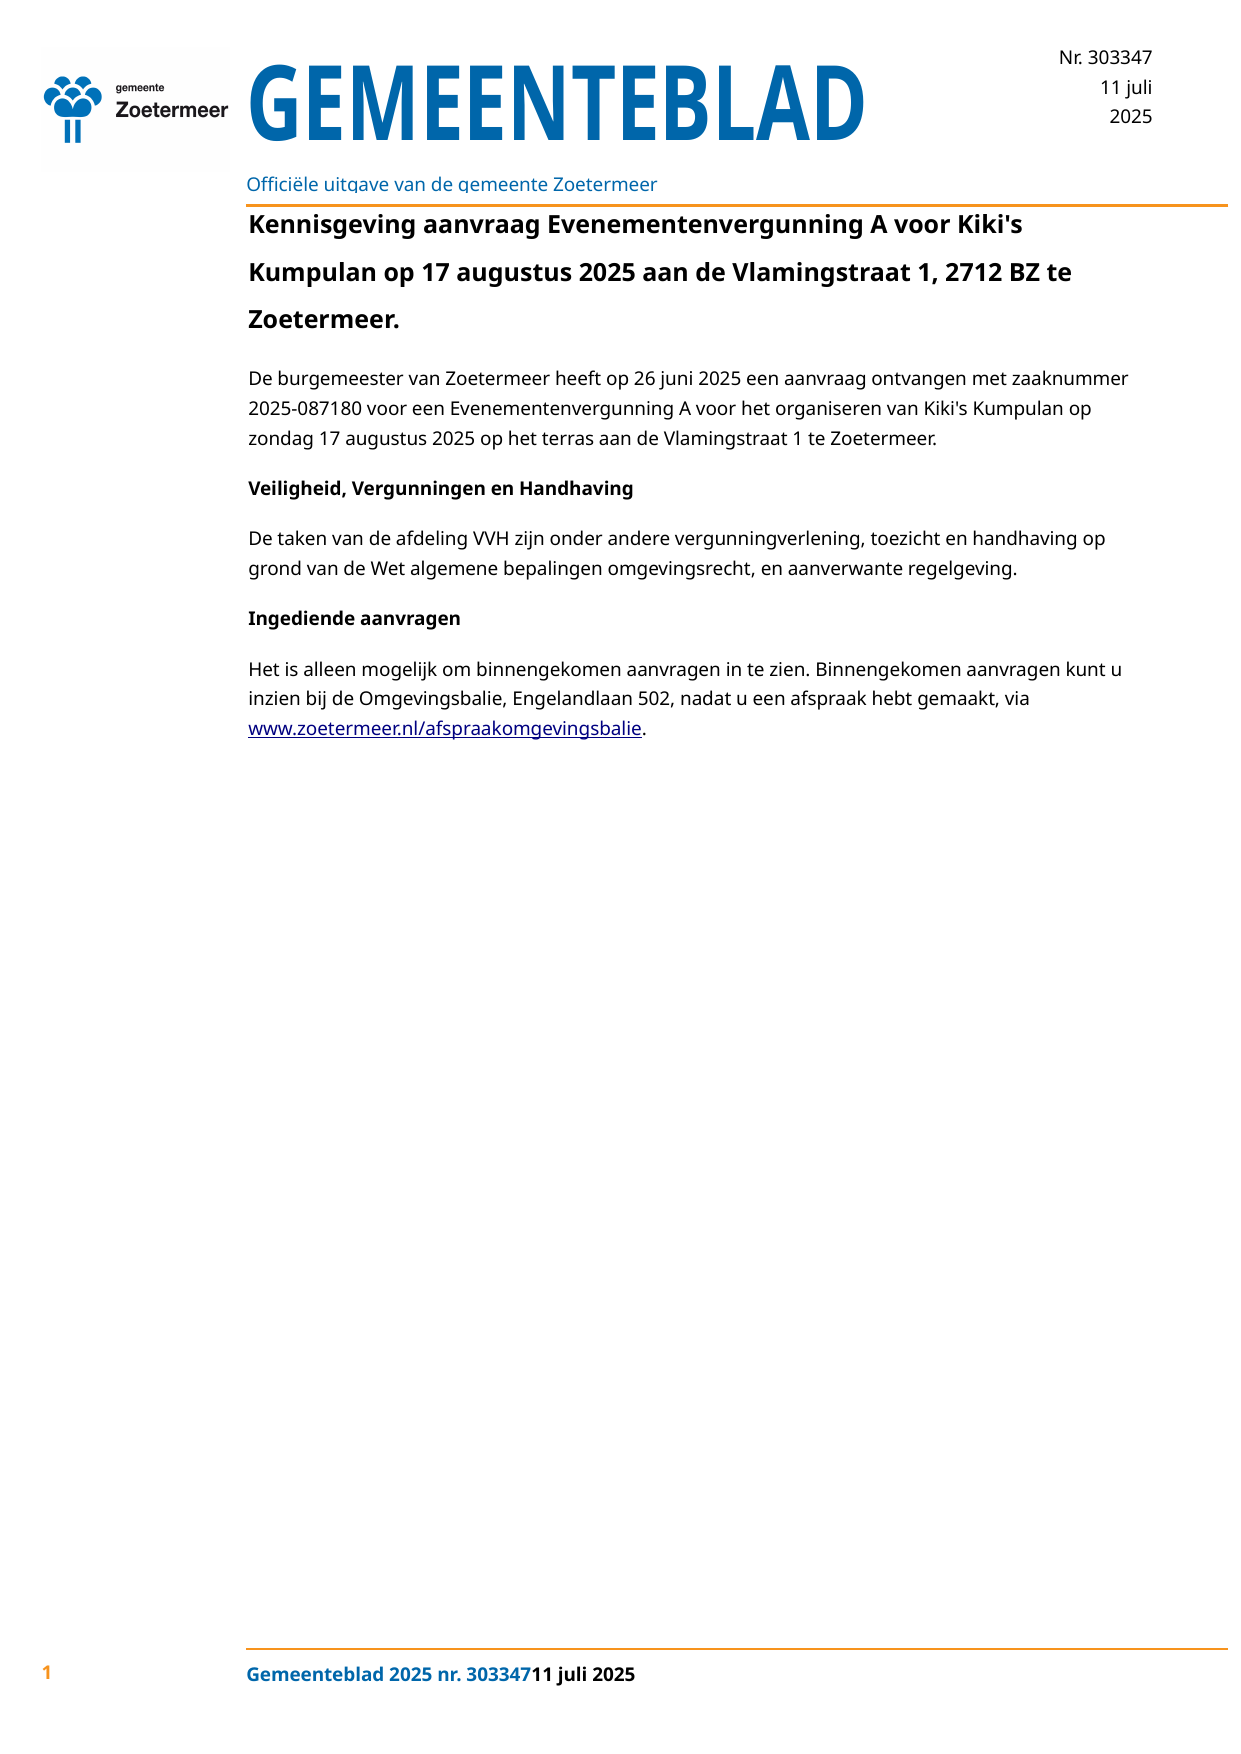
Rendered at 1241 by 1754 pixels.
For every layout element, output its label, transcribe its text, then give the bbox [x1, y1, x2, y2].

text Het is alleen mogelijk om binnengekomen aanvragen in te zien. Binnengekomen aanvragen kunt u inzien bij de Omgevingsbalie, Engelandlaan 502, nadat u een afspraak hebt gemaakt, via www.zoetermeer.nl/afspraakomgevingsbalie. [248, 656, 1152, 741]
text Kennisgeving aanvraag Evenementenvergunning A voor Kiki's Kumpulan op 17 augustus 2025 aan de Vlamingstraat 1, 2712 BZ te Zoetermeer. [248, 207, 1152, 336]
text Ingediende aanvragen [248, 606, 1152, 631]
picture [41, 47, 231, 172]
text De taken van de afdeling VVH zijn onder andere vergunningverlening, toezicht en handhaving op grond van de Wet algemene bepalingen omgevingsrecht, en aanverwante regelgeving. [248, 526, 1152, 581]
text Veiligheid, Vergunningen en Handhaving [248, 475, 1152, 501]
text De burgemeester van Zoetermeer heeft op 26 juni 2025 een aanvraag ontvangen met zaaknummer 2025-087180 voor een Evenementenvergunning A voor het organiseren van Kiki's Kumpulan op zondag 17 augustus 2025 op het terras aan de Vlamingstraat 1 te Zoetermeer. [248, 366, 1152, 450]
